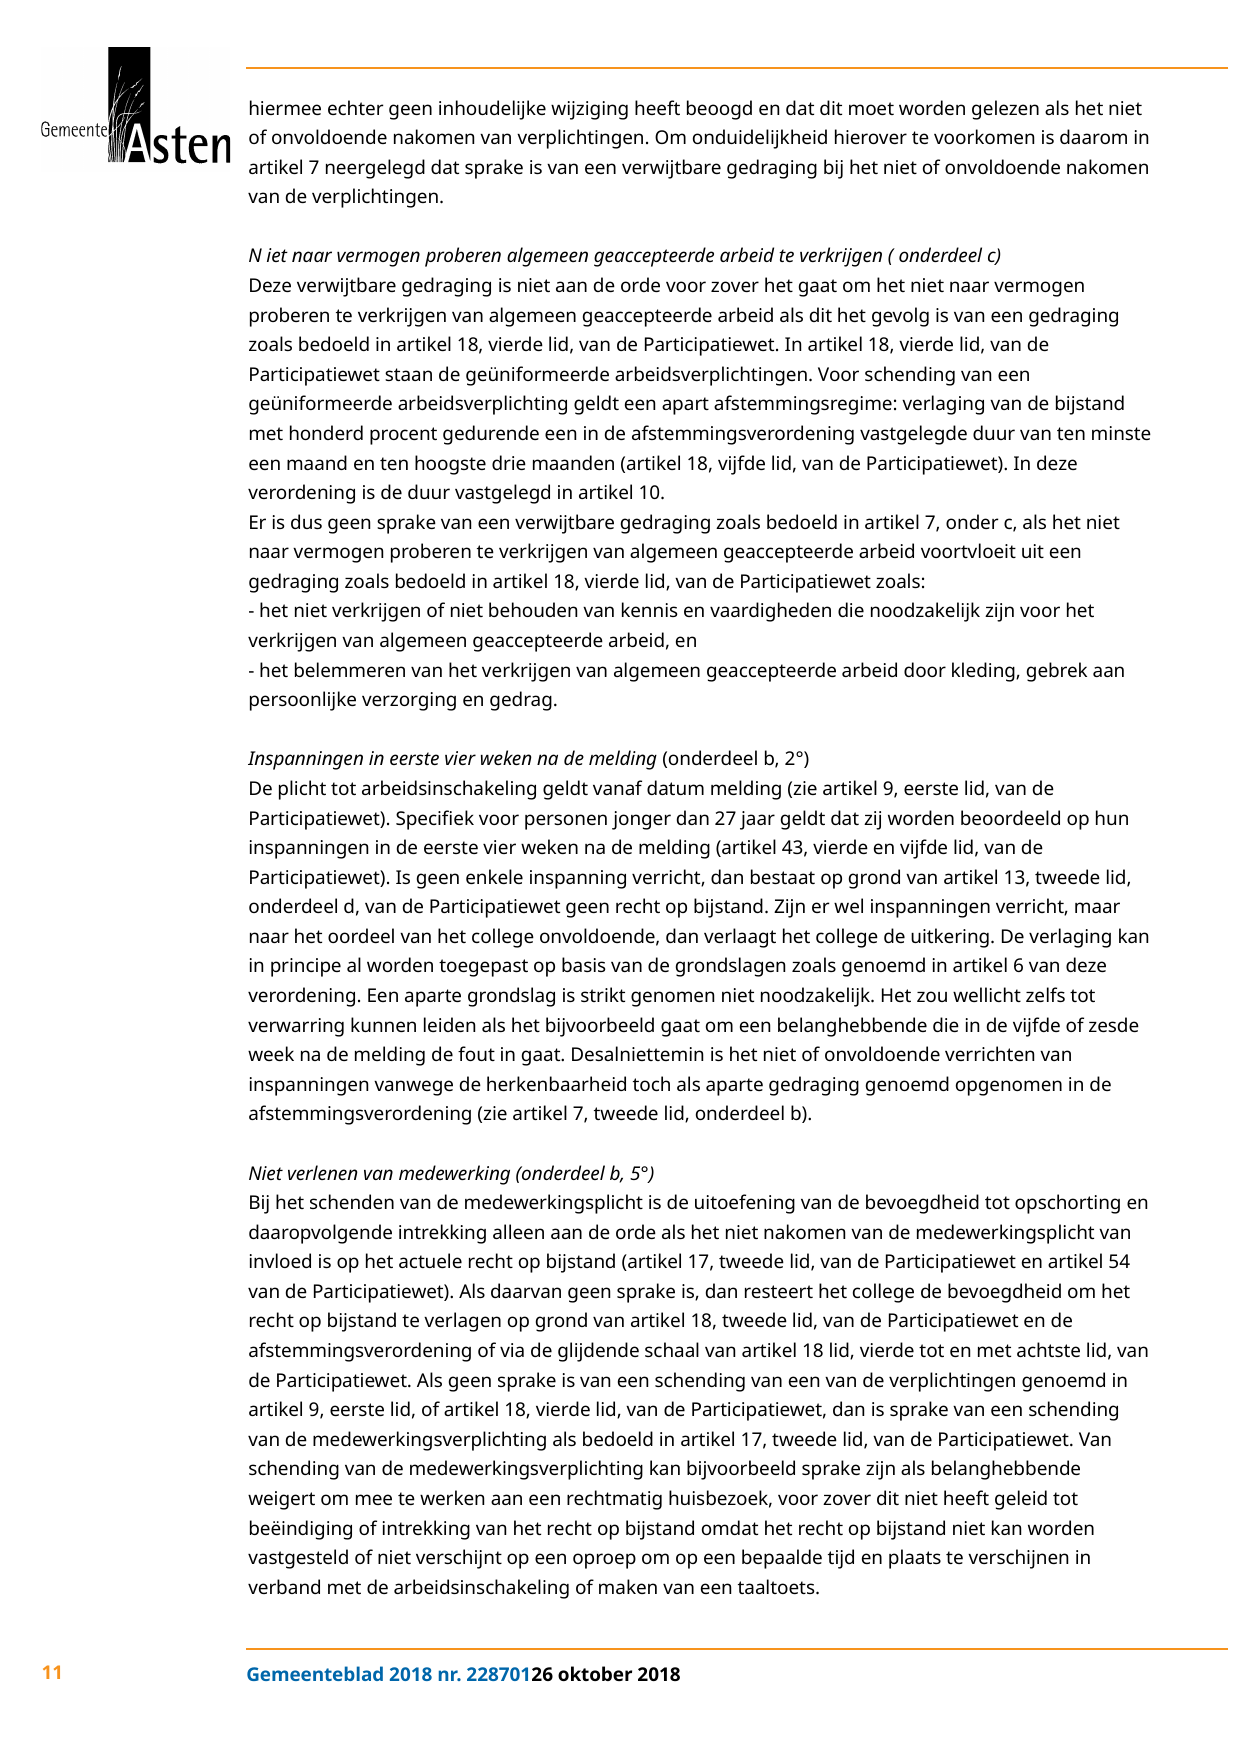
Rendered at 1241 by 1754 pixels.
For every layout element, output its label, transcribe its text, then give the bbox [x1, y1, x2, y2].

text - het niet verkrijgen of niet behouden van kennis en vaardigheden die noodzakelijk zijn voor het verkrijgen van algemeen geaccepteerde arbeid, en [248, 598, 1152, 653]
picture [41, 47, 231, 172]
text Inspanningen in eerste vier weken na de melding (onderdeel b, 2°) [248, 746, 1152, 771]
text Er is dus geen sprake van een verwijtbare gedraging zoals bedoeld in artikel 7, onder c, als het niet naar vermogen proberen te verkrijgen van algemeen geaccepteerde arbeid voortvloeit uit een gedraging zoals bedoeld in artikel 18, vierde lid, van de Participatiewet zoals: [248, 509, 1152, 594]
text Deze verwijtbare gedraging is niet aan de orde voor zover het gaat om het niet naar vermogen proberen te verkrijgen van algemeen geaccepteerde arbeid als dit het gevolg is van een gedraging [248, 272, 1152, 328]
text De plicht tot arbeidsinschakeling geldt vanaf datum melding (zie artikel 9, eerste lid, van de Participatiewet). Specifiek voor personen jonger dan 27 jaar geldt dat zij worden beoordeeld op hun inspanningen in de eerste vier weken na de melding (artikel 43, vierde en vijfde lid, van de Participatiewet). Is geen enkele inspanning verricht, dan bestaat op grond van artikel 13, tweede lid, onderdeel d, van de Participatiewet geen recht op bijstand. Zijn er wel inspanningen verricht, maar naar het oordeel van het college onvoldoende, dan verlaagt het college de uitkering. De verlaging kan in principe al worden toegepast op basis van de grondslagen zoals genoemd in artikel 6 van deze verordening. Een aparte grondslag is strikt genomen niet noodzakelijk. Het zou wellicht zelfs tot verwarring kunnen leiden als het bijvoorbeeld gaat om een belanghebbende die in de vijfde of zesde week na de melding de fout in gaat. Desalniettemin is het niet of onvoldoende verrichten van inspanningen vanwege de herkenbaarheid toch als aparte gedraging genoemd opgenomen in de afstemmingsverordening (zie artikel 7, tweede lid, onderdeel b). [248, 775, 1152, 1126]
text Niet verlenen van medewerking (onderdeel b, 5°) [248, 1160, 1152, 1186]
text Bij het schenden van de medewerkingsplicht is de uitoefening van de bevoegdheid tot opschorting en daaropvolgende intrekking alleen aan de orde als het niet nakomen van de medewerkingsplicht van invloed is op het actuele recht op bijstand (artikel 17, tweede lid, van de Participatiewet en artikel 54 van de Participatiewet). Als daarvan geen sprake is, dan resteert het college de bevoegdheid om het recht op bijstand te verlagen op grond van artikel 18, tweede lid, van de Participatiewet en de afstemmingsverordening of via de glijdende schaal van artikel 18 lid, vierde tot en met achtste lid, van de Participatiewet. Als geen sprake is van een schending van een van de verplichtingen genoemd in artikel 9, eerste lid, of artikel 18, vierde lid, van de Participatiewet, dan is sprake van een schending van de medewerkingsverplichting als bedoeld in artikel 17, tweede lid, van de Participatiewet. Van schending van de medewerkingsverplichting kan bijvoorbeeld sprake zijn als belanghebbende weigert om mee te werken aan een rechtmatig huisbezoek, voor zover dit niet heeft geleid tot beëindiging of intrekking van het recht op bijstand omdat het recht op bijstand niet kan worden vastgesteld of niet verschijnt op een oproep om op een bepaalde tijd en plaats te verschijnen in verband met de arbeidsinschakeling of maken van een taaltoets. [248, 1189, 1152, 1600]
text hiermee echter geen inhoudelijke wijziging heeft beoogd en dat dit moet worden gelezen als het niet of onvoldoende nakomen van verplichtingen. Om onduidelijkheid hierover te voorkomen is daarom in artikel 7 neergelegd dat sprake is van een verwijtbare gedraging bij het niet of onvoldoende nakomen van de verplichtingen. [248, 95, 1152, 209]
text zoals bedoeld in artikel 18, vierde lid, van de Participatiewet. In artikel 18, vierde lid, van de Participatiewet staan de geüniformeerde arbeidsverplichtingen. Voor schending van een geüniformeerde arbeidsverplichting geldt een apart afstemmingsregime: verlaging van de bijstand met honderd procent gedurende een in de afstemmingsverordening vastgelegde duur van ten minste een maand en ten hoogste drie maanden (artikel 18, vijfde lid, van de Participatiewet). In deze verordening is de duur vastgelegd in artikel 10. [248, 331, 1152, 505]
text N iet naar vermogen proberen algemeen geaccepteerde arbeid te verkrijgen ( onderdeel c) [248, 243, 1152, 268]
text - het belemmeren van het verkrijgen van algemeen geaccepteerde arbeid door kleding, gebrek aan persoonlijke verzorging en gedrag. [248, 657, 1152, 712]
